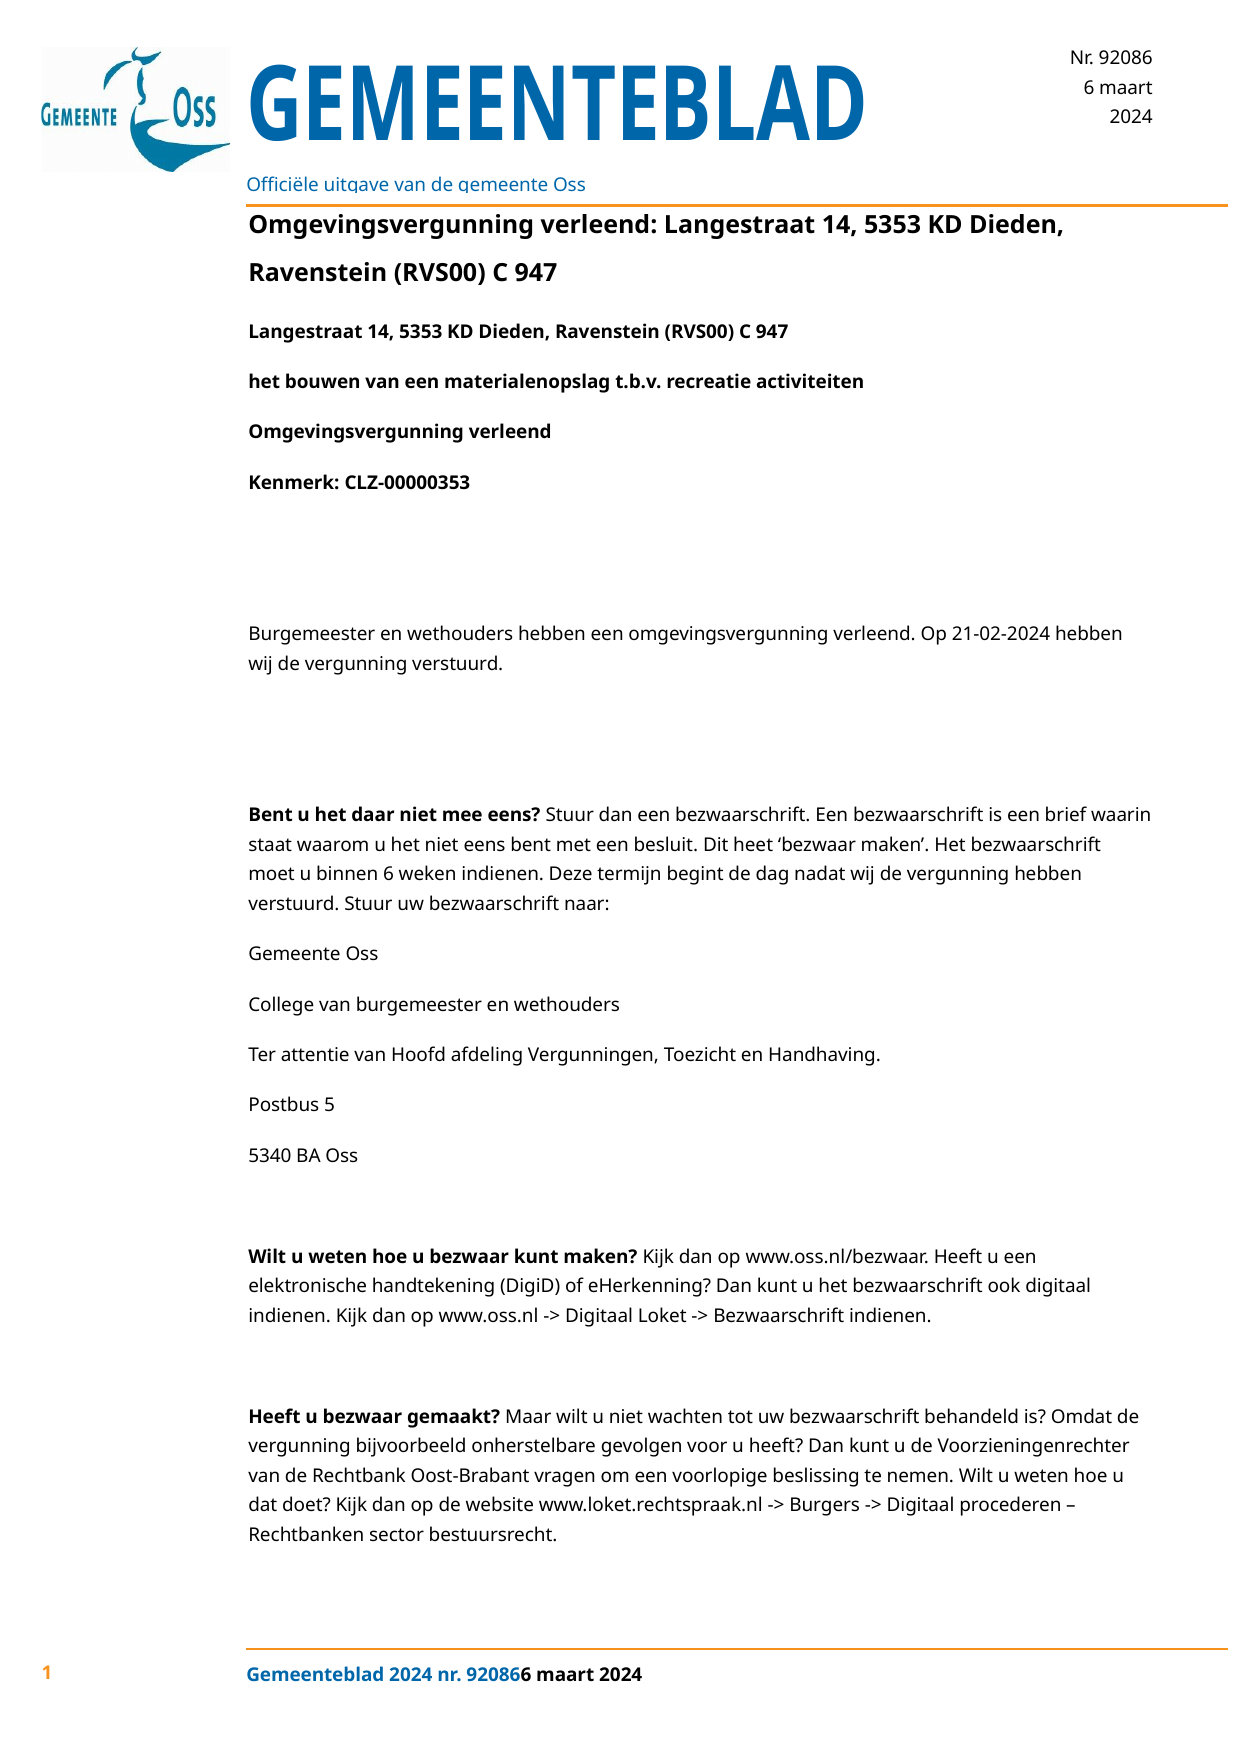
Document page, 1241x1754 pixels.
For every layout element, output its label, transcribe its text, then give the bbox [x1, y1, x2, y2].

text Omgevingsvergunning verleend [248, 419, 1152, 444]
text Wilt u weten hoe u bezwaar kunt maken? Kijk dan op www.oss.nl/bezwaar. Heeft u een elektronische handtekening (DigiD) of eHerkenning? Dan kunt u het bezwaarschrift ook digitaal indienen. Kijk dan op www.oss.nl -> Digitaal Loket -> Bezwaarschrift indienen. [248, 1243, 1152, 1328]
text Kenmerk: CLZ-00000353 [248, 469, 1152, 495]
text Langestraat 14, 5353 KD Dieden, Ravenstein (RVS00) C 947 [248, 318, 1152, 344]
text Ter attentie van Hoofd afdeling Vergunningen, Toezicht en Handhaving. [248, 1041, 1152, 1067]
text Heeft u bezwaar gemaakt? Maar wilt u niet wachten tot uw bezwaarschrift behandeld is? Omdat de vergunning bijvoorbeeld onherstelbare gevolgen voor u heeft? Dan kunt u de Voorzieningenrechter van de Rechtbank Oost-Brabant vragen om een voorlopige beslissing te nemen. Wilt u weten hoe u dat doet? Kijk dan op de website www.loket.rechtspraak.nl -> Burgers -> Digitaal procederen – Rechtbanken sector bestuursrecht. [248, 1403, 1152, 1547]
text Gemeente Oss [248, 940, 1152, 966]
text Bent u het daar niet mee eens? Stuur dan een bezwaarschrift. Een bezwaarschrift is een brief waarin staat waarom u het niet eens bent met een besluit. Dit heet ‘bezwaar maken’. Het bezwaarschrift moet u binnen 6 weken indienen. Deze termijn begint de dag nadat wij de vergunning hebben verstuurd. Stuur uw bezwaarschrift naar: [248, 801, 1152, 916]
text Omgevingsvergunning verleend: Langestraat 14, 5353 KD Dieden, Ravenstein (RVS00) C 947 [248, 207, 1152, 288]
text Postbus 5 [248, 1092, 1152, 1117]
text 5340 BA Oss [248, 1142, 1152, 1168]
text Burgemeester en wethouders hebben een omgevingsvergunning verleend. Op 21-02-2024 hebben wij de vergunning verstuurd. [248, 620, 1152, 676]
text het bouwen van een materialenopslag t.b.v. recreatie activiteiten [248, 368, 1152, 394]
text College van burgemeester en wethouders [248, 991, 1152, 1017]
picture [41, 47, 231, 172]
